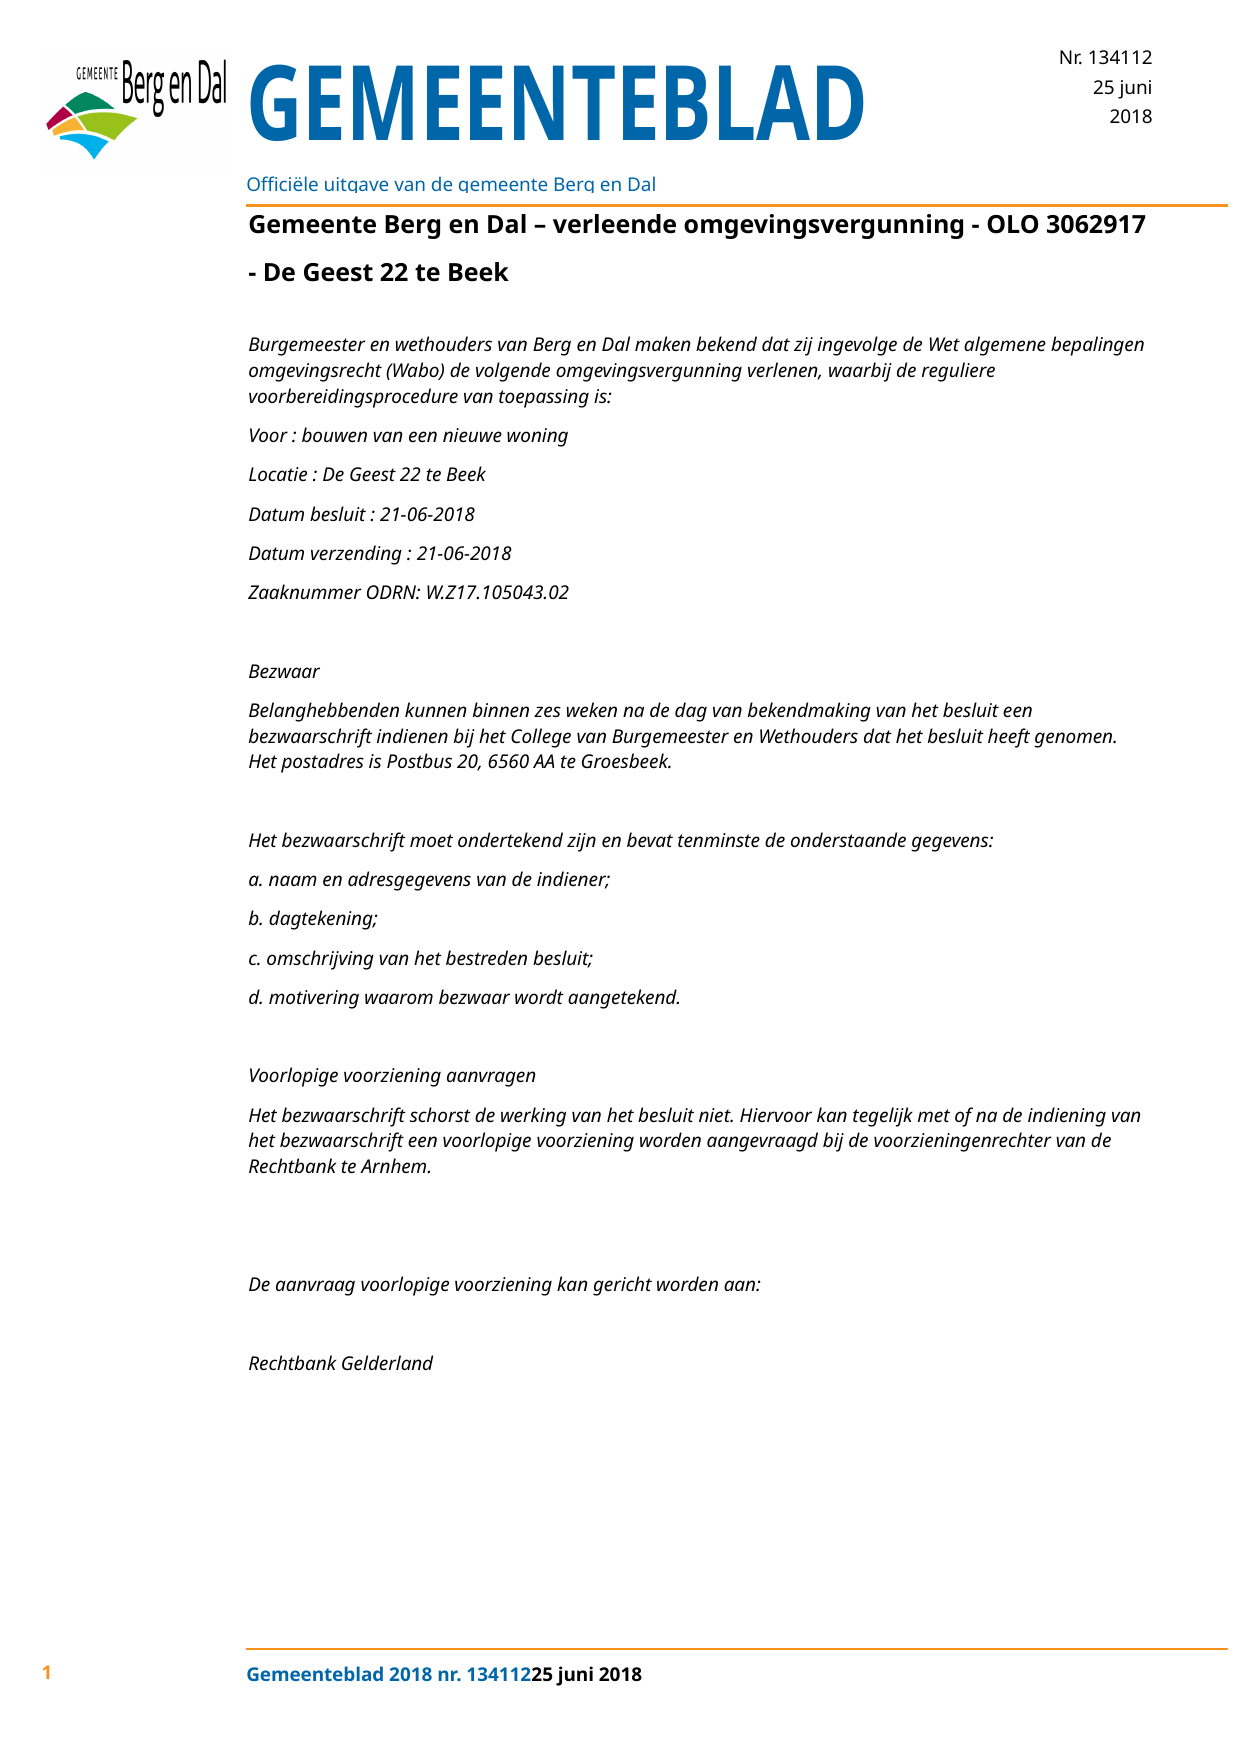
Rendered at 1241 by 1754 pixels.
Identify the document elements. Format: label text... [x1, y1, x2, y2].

text Datum besluit : 21-06-2018 [248, 501, 1152, 526]
text Locatie : De Geest 22 te Beek [248, 461, 1152, 487]
text d. motivering waarom bezwaar wordt aangetekend. [248, 984, 1152, 1010]
text Het bezwaarschrift moet ondertekend zijn en bevat tenminste de onderstaande gegevens: [248, 827, 1152, 853]
picture [41, 47, 231, 172]
text Rechtbank Gelderland [248, 1350, 1152, 1376]
text Zaaknummer ODRN: W.Z17.105043.02 [248, 579, 1152, 605]
text Voorlopige voorziening aanvragen [248, 1063, 1152, 1088]
text Datum verzending : 21-06-2018 [248, 540, 1152, 566]
text De aanvraag voorlopige voorziening kan gericht worden aan: [248, 1271, 1152, 1297]
text b. dagtekening; [248, 906, 1152, 931]
text c. omschrijving van het bestreden besluit; [248, 945, 1152, 971]
text a. naam en adresgegevens van de indiener; [248, 866, 1152, 892]
text Burgemeester en wethouders van Berg en Dal maken bekend dat zij ingevolge de Wet algemene bepalingen omgevingsrecht (Wabo) de volgende omgevingsvergunning verlenen, waarbij de reguliere voorbereidingsprocedure van toepassing is: [248, 331, 1152, 409]
text Voor : bouwen van een nieuwe woning [248, 422, 1152, 448]
text Belanghebbenden kunnen binnen zes weken na de dag van bekendmaking van het besluit een bezwaarschrift indienen bij het College van Burgemeester en Wethouders dat het besluit heeft genomen. Het postadres is Postbus 20, 6560 AA te Groesbeek. [248, 697, 1152, 774]
text Gemeente Berg en Dal – verleende omgevingsvergunning - OLO 3062917 - De Geest 22 te Beek [248, 207, 1152, 288]
text Bezwaar [248, 658, 1152, 683]
text Het bezwaarschrift schorst de werking van het besluit niet. Hiervoor kan tegelijk met of na de indiening van het bezwaarschrift een voorlopige voorziening worden aangevraagd bij de voorzieningenrechter van de Rechtbank te Arnhem. [248, 1102, 1152, 1179]
